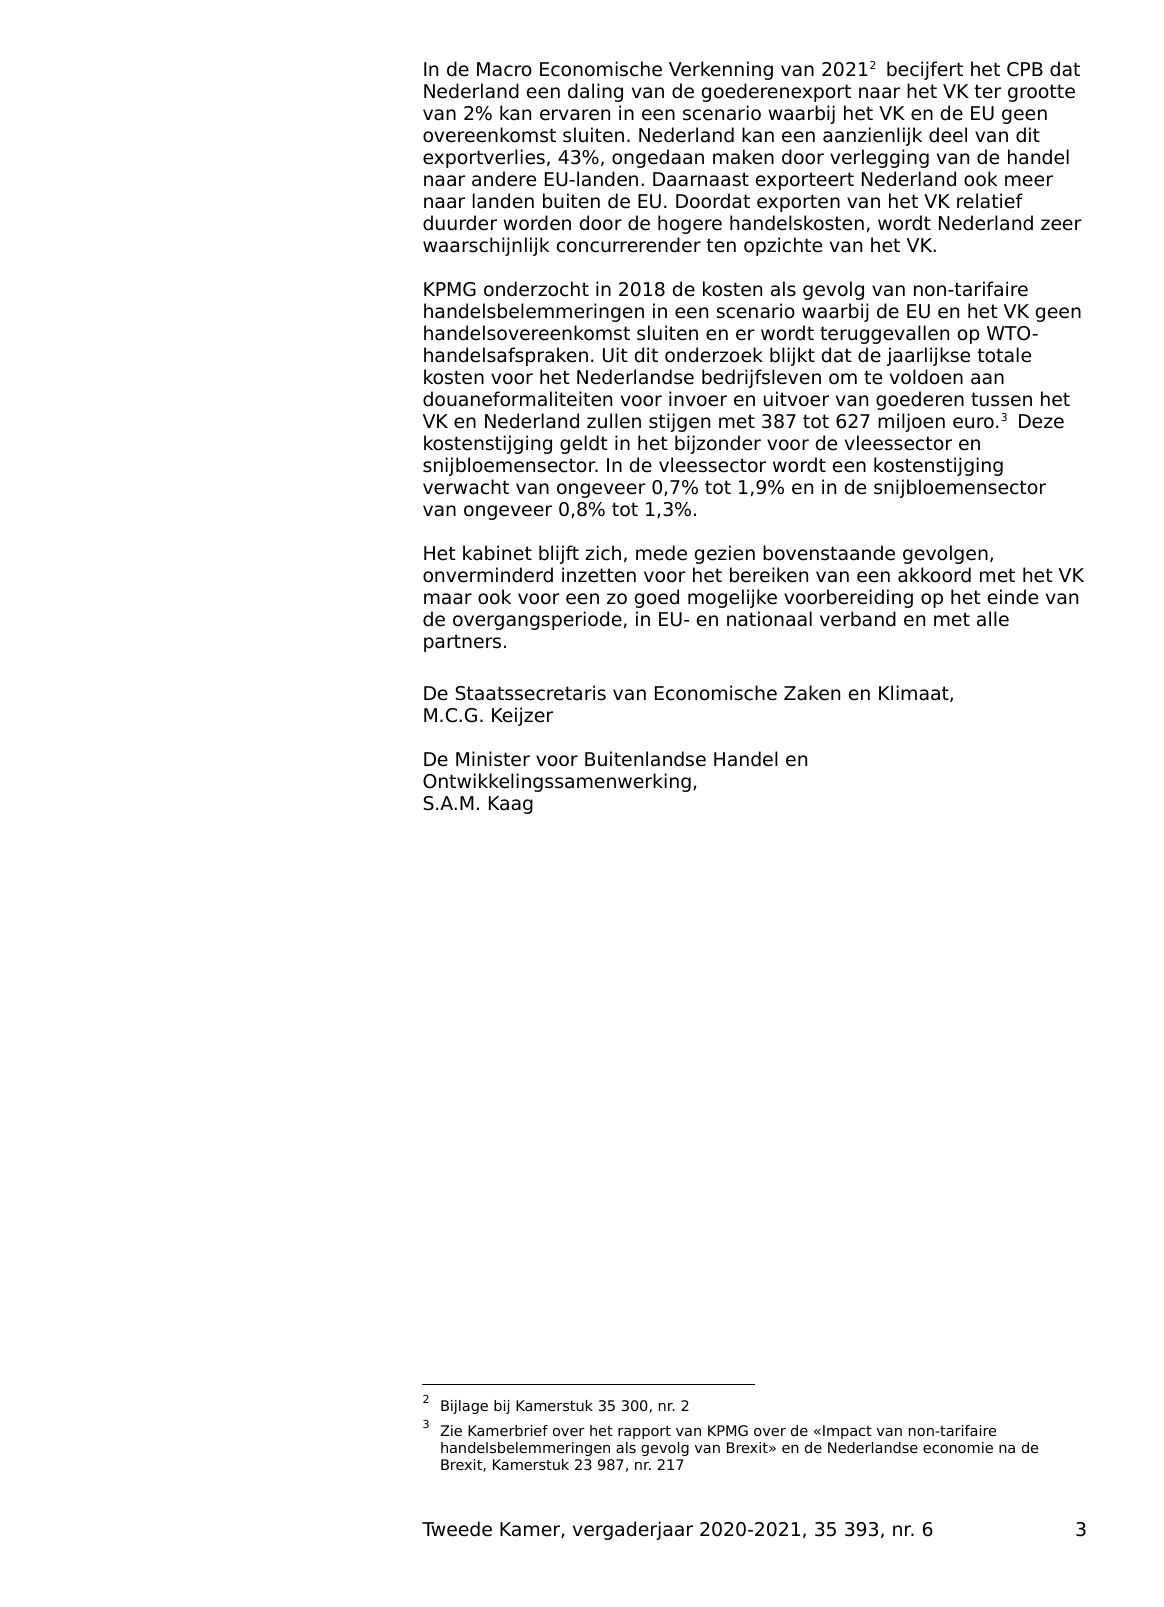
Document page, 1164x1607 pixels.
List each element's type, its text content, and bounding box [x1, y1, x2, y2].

text De Staatssecretaris van Economische Zaken en Klimaat, M.C.G. Keijzer [422, 683, 1087, 727]
text KPMG onderzocht in 2018 de kosten als gevolg van non-tarifaire handelsbelemmeringen in een scenario waarbij de EU en het VK geen handelsovereenkomst sluiten en er wordt teruggevallen op WTO-handelsafspraken. Uit dit onderzoek blijkt dat de jaarlijkse totale kosten voor het Nederlandse bedrijfsleven om te voldoen aan douaneformaliteiten voor invoer en uitvoer van goederen tussen het VK en Nederland zullen stijgen met 387 tot 627 miljoen euro. Deze kostenstijging geldt in het bijzonder voor de vleessector en snijbloemensector. In de vleessector wordt een kostenstijging verwacht van ongeveer 0,7% tot 1,9% en in de snijbloemensector van ongeveer 0,8% tot 1,3%. [422, 279, 1087, 521]
text Bijlage bij Kamerstuk 35 300, nr. 2 [422, 1393, 1087, 1416]
text In de Macro Economische Verkenning van 2021 becijfert het CPB dat Nederland een daling van de goederenexport naar het VK ter grootte van 2% kan ervaren in een scenario waarbij het VK en de EU geen overeenkomst sluiten. Nederland kan een aanzienlijk deel van dit exportverlies, 43%, ongedaan maken door verlegging van de handel naar andere EU-landen. Daarnaast exporteert Nederland ook meer naar landen buiten de EU. Doordat exporten van het VK relatief duurder worden door de hogere handelskosten, wordt Nederland zeer waarschijnlijk concurrerender ten opzichte van het VK. [422, 59, 1087, 257]
text Het kabinet blijft zich, mede gezien bovenstaande gevolgen, onverminderd inzetten voor het bereiken van een akkoord met het VK maar ook voor een zo goed mogelijke voorbereiding op het einde van de overgangsperiode, in EU- en nationaal verband en met alle partners. [422, 543, 1087, 653]
text De Minister voor Buitenlandse Handel en Ontwikkelingssamenwerking, S.A.M. Kaag [422, 749, 1087, 815]
text Zie Kamerbrief over het rapport van KPMG over de «Impact van non-tarifaire handelsbelemmeringen als gevolg van Brexit» en de Nederlandse economie na de Brexit, Kamerstuk 23 987, nr. 217 [422, 1418, 1087, 1474]
